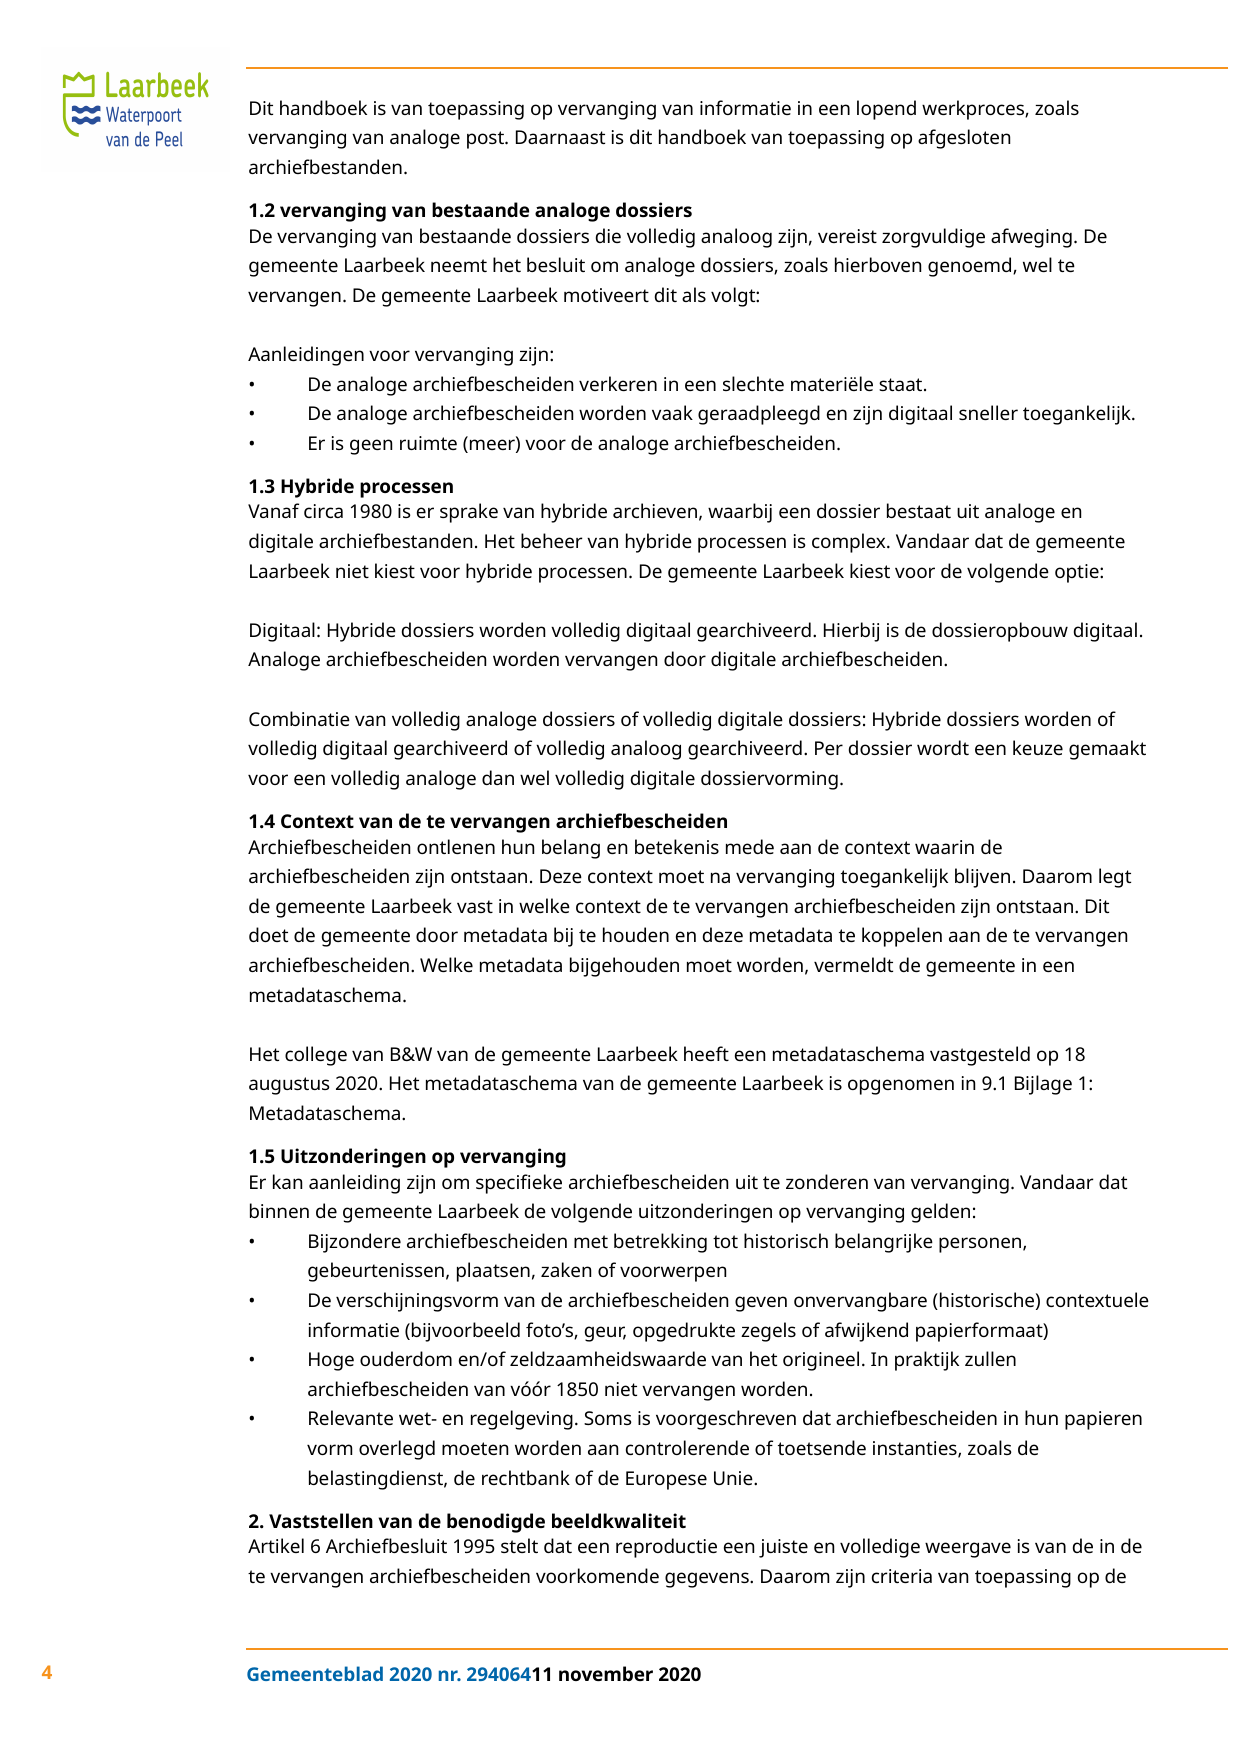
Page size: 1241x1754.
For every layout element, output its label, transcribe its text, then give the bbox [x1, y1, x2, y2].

text Vanaf circa 1980 is er sprake van hybride archieven, waarbij een dossier bestaat uit analoge en digitale archiefbestanden. Het beheer van hybride processen is complex. Vandaar dat de gemeente Laarbeek niet kiest voor hybride processen. De gemeente Laarbeek kiest voor de volgende optie: [248, 499, 1152, 584]
text Er kan aanleiding zijn om specifieke archiefbescheiden uit te zonderen van vervanging. Vandaar dat binnen de gemeente Laarbeek de volgende uitzonderingen op vervanging gelden: [248, 1169, 1152, 1224]
list De analoge archiefbescheiden verkeren in een slechte materiële staat. [248, 371, 1152, 396]
list Relevante wet- en regelgeving. Soms is voorgeschreven dat archiefbescheiden in hun papieren vorm overlegd moeten worden aan controlerende of toetsende instanties, zoals de belastingdienst, de rechtbank of de Europese Unie. [248, 1406, 1152, 1491]
text De vervanging van bestaande dossiers die volledig analoog zijn, vereist zorgvuldige afweging. De gemeente Laarbeek neemt het besluit om analoge dossiers, zoals hierboven genoemd, wel te vervangen. De gemeente Laarbeek motiveert dit als volgt: [248, 223, 1152, 308]
text Het college van B&W van de gemeente Laarbeek heeft een metadataschema vastgesteld op 18 augustus 2020. Het metadataschema van de gemeente Laarbeek is opgenomen in 9.1 Bijlage 1: Metadataschema. [248, 1041, 1152, 1126]
list De analoge archiefbescheiden worden vaak geraadpleegd en zijn digitaal sneller toegankelijk. [248, 400, 1152, 426]
list Bijzondere archiefbescheiden met betrekking tot historisch belangrijke personen, gebeurtenissen, plaatsen, zaken of voorwerpen [248, 1228, 1152, 1283]
text Dit handboek is van toepassing op vervanging van informatie in een lopend werkproces, zoals vervanging van analoge post. Daarnaast is dit handboek van toepassing op afgesloten archiefbestanden. [248, 95, 1152, 180]
text Combinatie van volledig analoge dossiers of volledig digitale dossiers: Hybride dossiers worden of volledig digitaal gearchiveerd of volledig analoog gearchiveerd. Per dossier wordt een keuze gemaakt voor een volledig analoge dan wel volledig digitale dossiervorming. [248, 706, 1152, 791]
text 1.3 Hybride processen [248, 473, 1152, 499]
text 1.2 vervanging van bestaande analoge dossiers [248, 197, 1152, 223]
text Archiefbescheiden ontlenen hun belang en betekenis mede aan de context waarin de archiefbescheiden zijn ontstaan. Deze context moet na vervanging toegankelijk blijven. Daarom legt de gemeente Laarbeek vast in welke context de te vervangen archiefbescheiden zijn ontstaan. Dit doet de gemeente door metadata bij te houden en deze metadata te koppelen aan de te vervangen archiefbescheiden. Welke metadata bijgehouden moet worden, vermeldt de gemeente in een metadataschema. [248, 834, 1152, 1007]
list Hoge ouderdom en/of zeldzaamheidswaarde van het origineel. In praktijk zullen archiefbescheiden van vóór 1850 niet vervangen worden. [248, 1346, 1152, 1402]
text Aanleidingen voor vervanging zijn: [248, 341, 1152, 367]
text 2. Vaststellen van de benodigde beeldkwaliteit [248, 1508, 1152, 1534]
text Digitaal: Hybride dossiers worden volledig digitaal gearchiveerd. Hierbij is de dossieropbouw digitaal. Analoge archiefbescheiden worden vervangen door digitale archiefbescheiden. [248, 617, 1152, 672]
text 1.5 Uitzonderingen op vervanging [248, 1143, 1152, 1169]
list Er is geen ruimte (meer) voor de analoge archiefbescheiden. [248, 430, 1152, 456]
text Artikel 6 Archiefbesluit 1995 stelt dat een reproductie een juiste en volledige weergave is van de in de te vervangen archiefbescheiden voorkomende gegevens. Daarom zijn criteria van toepassing op de [248, 1534, 1152, 1589]
text 1.4 Context van de te vervangen archiefbescheiden [248, 808, 1152, 834]
picture [41, 47, 231, 172]
list De verschijningsvorm van de archiefbescheiden geven onvervangbare (historische) contextuele informatie (bijvoorbeeld foto’s, geur, opgedrukte zegels of afwijkend papierformaat) [248, 1287, 1152, 1343]
